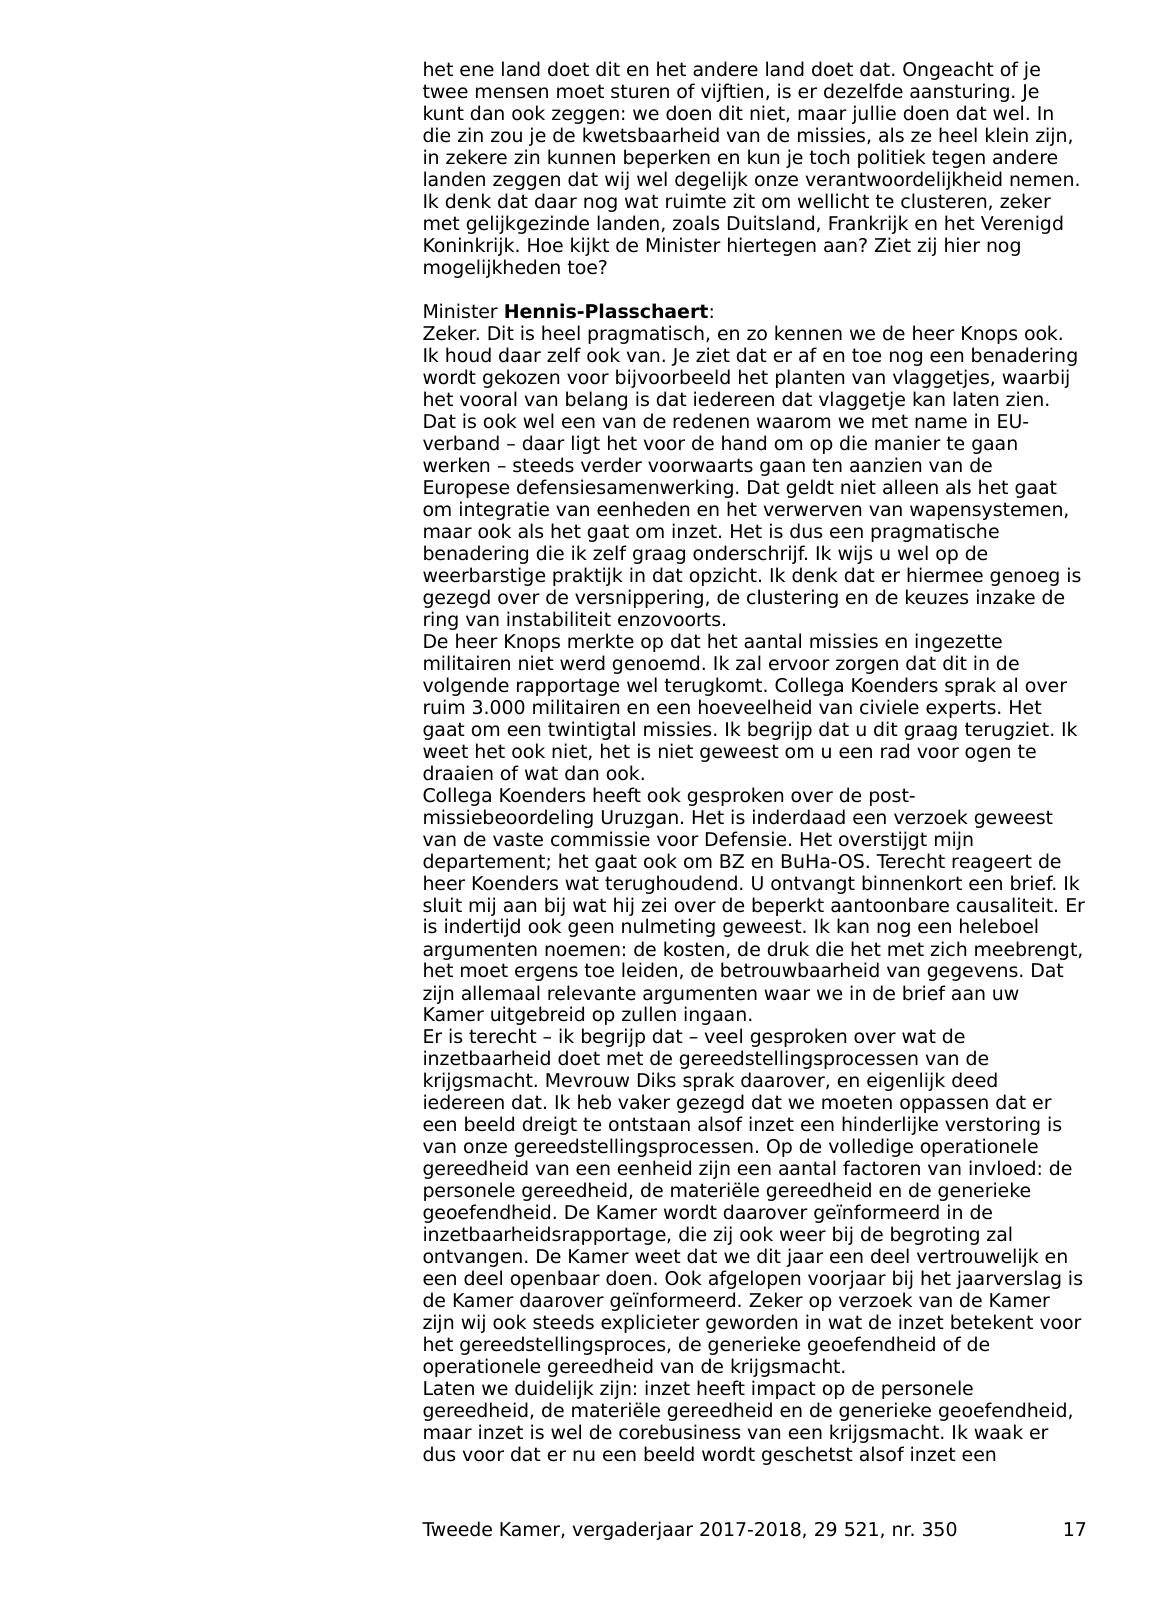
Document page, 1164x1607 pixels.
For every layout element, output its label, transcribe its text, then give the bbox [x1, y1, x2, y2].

text Laten we duidelijk zijn: inzet heeft impact op de personele gereedheid, de materiële gereedheid en de generieke geoefendheid, maar inzet is wel de corebusiness van een krijgsmacht. Ik waak er dus voor dat er nu een beeld wordt geschetst alsof inzet een [422, 1378, 1087, 1466]
text Zeker. Dit is heel pragmatisch, en zo kennen we de heer Knops ook. Ik houd daar zelf ook van. Je ziet dat er af en toe nog een benadering wordt gekozen voor bijvoorbeeld het planten van vlaggetjes, waarbij het vooral van belang is dat iedereen dat vlaggetje kan laten zien. Dat is ook wel een van de redenen waarom we met name in EU-verband – daar ligt het voor de hand om op die manier te gaan werken – steeds verder voorwaarts gaan ten aanzien van de Europese defensiesamenwerking. Dat geldt niet alleen als het gaat om integratie van eenheden en het verwerven van wapensystemen, maar ook als het gaat om inzet. Het is dus een pragmatische benadering die ik zelf graag onderschrijf. Ik wijs u wel op de weerbarstige praktijk in dat opzicht. Ik denk dat er hiermee genoeg is gezegd over de versnippering, de clustering en de keuzes inzake de ring van instabiliteit enzovoorts. [422, 323, 1087, 631]
text Collega Koenders heeft ook gesproken over de post-missiebeoordeling Uruzgan. Het is inderdaad een verzoek geweest van de vaste commissie voor Defensie. Het overstijgt mijn departement; het gaat ook om BZ en BuHa-OS. Terecht reageert de heer Koenders wat terughoudend. U ontvangt binnenkort een brief. Ik sluit mij aan bij wat hij zei over de beperkt aantoonbare causaliteit. Er is indertijd ook geen nulmeting geweest. Ik kan nog een heleboel argumenten noemen: de kosten, de druk die het met zich meebrengt, het moet ergens toe leiden, de betrouwbaarheid van gegevens. Dat zijn allemaal relevante argumenten waar we in de brief aan uw Kamer uitgebreid op zullen ingaan. [422, 784, 1087, 1026]
text De heer Knops merkte op dat het aantal missies en ingezette militairen niet werd genoemd. Ik zal ervoor zorgen dat dit in de volgende rapportage wel terugkomt. Collega Koenders sprak al over ruim 3.000 militairen en een hoeveelheid van civiele experts. Het gaat om een twintigtal missies. Ik begrijp dat u dit graag terugziet. Ik weet het ook niet, het is niet geweest om u een rad voor ogen te draaien of wat dan ook. [422, 631, 1087, 784]
text Er is terecht – ik begrijp dat – veel gesproken over wat de inzetbaarheid doet met de gereedstellingsprocessen van de krijgsmacht. Mevrouw Diks sprak daarover, en eigenlijk deed iedereen dat. Ik heb vaker gezegd dat we moeten oppassen dat er een beeld dreigt te ontstaan alsof inzet een hinderlijke verstoring is van onze gereedstellingsprocessen. Op de volledige operationele gereedheid van een eenheid zijn een aantal factoren van invloed: de personele gereedheid, de materiële gereedheid en de generieke geoefendheid. De Kamer wordt daarover geïnformeerd in de inzetbaarheidsrapportage, die zij ook weer bij de begroting zal ontvangen. De Kamer weet dat we dit jaar een deel vertrouwelijk en een deel openbaar doen. Ook afgelopen voorjaar bij het jaarverslag is de Kamer daarover geïnformeerd. Zeker op verzoek van de Kamer zijn wij ook steeds explicieter geworden in wat de inzet betekent voor het gereedstellingsproces, de generieke geoefendheid of de operationele gereedheid van de krijgsmacht. [422, 1026, 1087, 1378]
text het ene land doet dit en het andere land doet dat. Ongeacht of je twee mensen moet sturen of vijftien, is er dezelfde aansturing. Je kunt dan ook zeggen: we doen dit niet, maar jullie doen dat wel. In die zin zou je de kwetsbaarheid van de missies, als ze heel klein zijn, in zekere zin kunnen beperken en kun je toch politiek tegen andere landen zeggen dat wij wel degelijk onze verantwoordelijkheid nemen. Ik denk dat daar nog wat ruimte zit om wellicht te clusteren, zeker met gelijkgezinde landen, zoals Duitsland, Frankrijk en het Verenigd Koninkrijk. Hoe kijkt de Minister hiertegen aan? Ziet zij hier nog mogelijkheden toe? [422, 59, 1087, 279]
text Minister Hennis-Plasschaert: [422, 301, 1087, 323]
